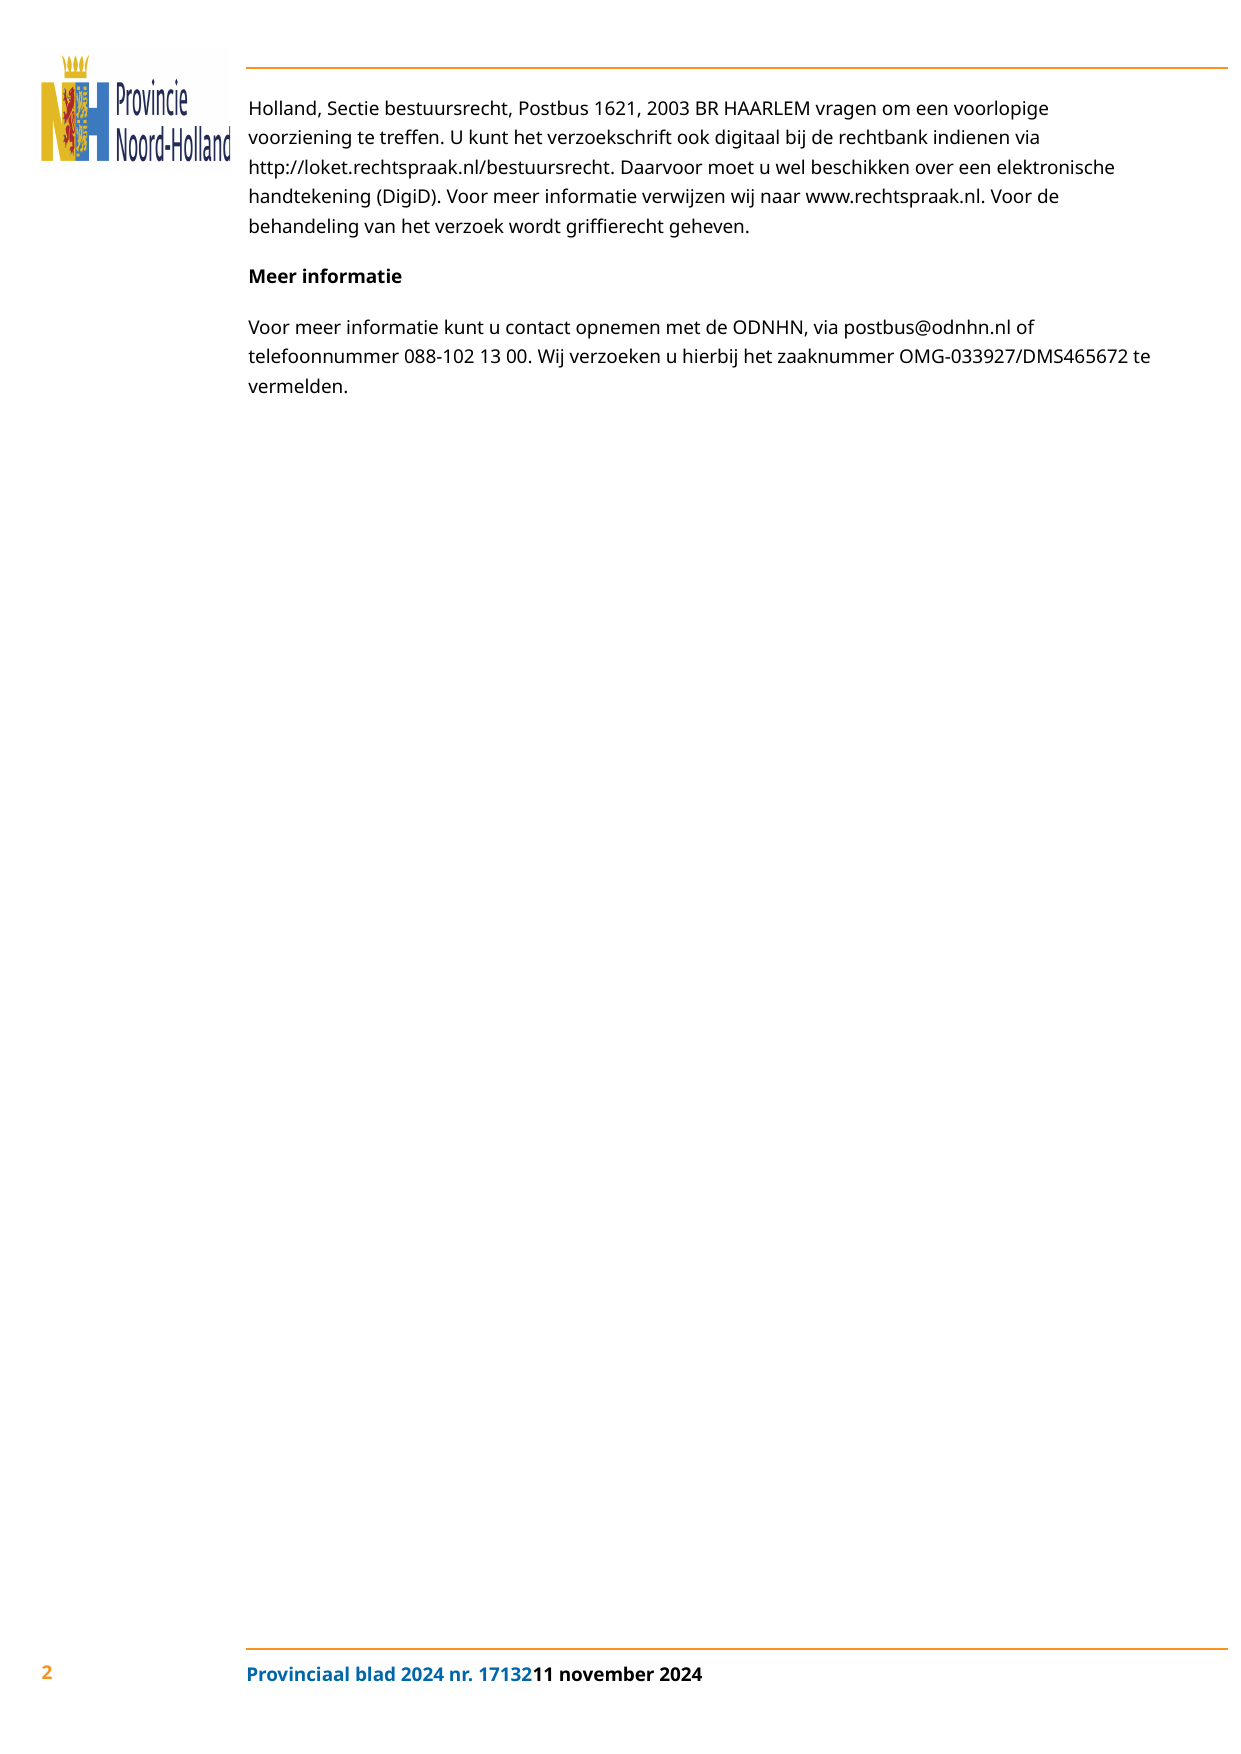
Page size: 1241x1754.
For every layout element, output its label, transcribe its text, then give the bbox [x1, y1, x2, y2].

text Voor meer informatie kunt u contact opnemen met de ODNHN, via postbus@odnhn.nl of telefoonnummer 088-102 13 00. Wij verzoeken u hierbij het zaaknummer OMG-033927/DMS465672 te vermelden. [248, 314, 1152, 399]
picture [41, 47, 231, 172]
text Holland, Sectie bestuursrecht, Postbus 1621, 2003 BR HAARLEM vragen om een voorlopige voorziening te treffen. U kunt het verzoekschrift ook digitaal bij de rechtbank indienen via http://loket.rechtspraak.nl/bestuursrecht. Daarvoor moet u wel beschikken over een elektronische handtekening (DigiD). Voor meer informatie verwijzen wij naar www.rechtspraak.nl. Voor de behandeling van het verzoek wordt griffierecht geheven. [248, 95, 1152, 239]
text Meer informatie [248, 263, 1152, 289]
